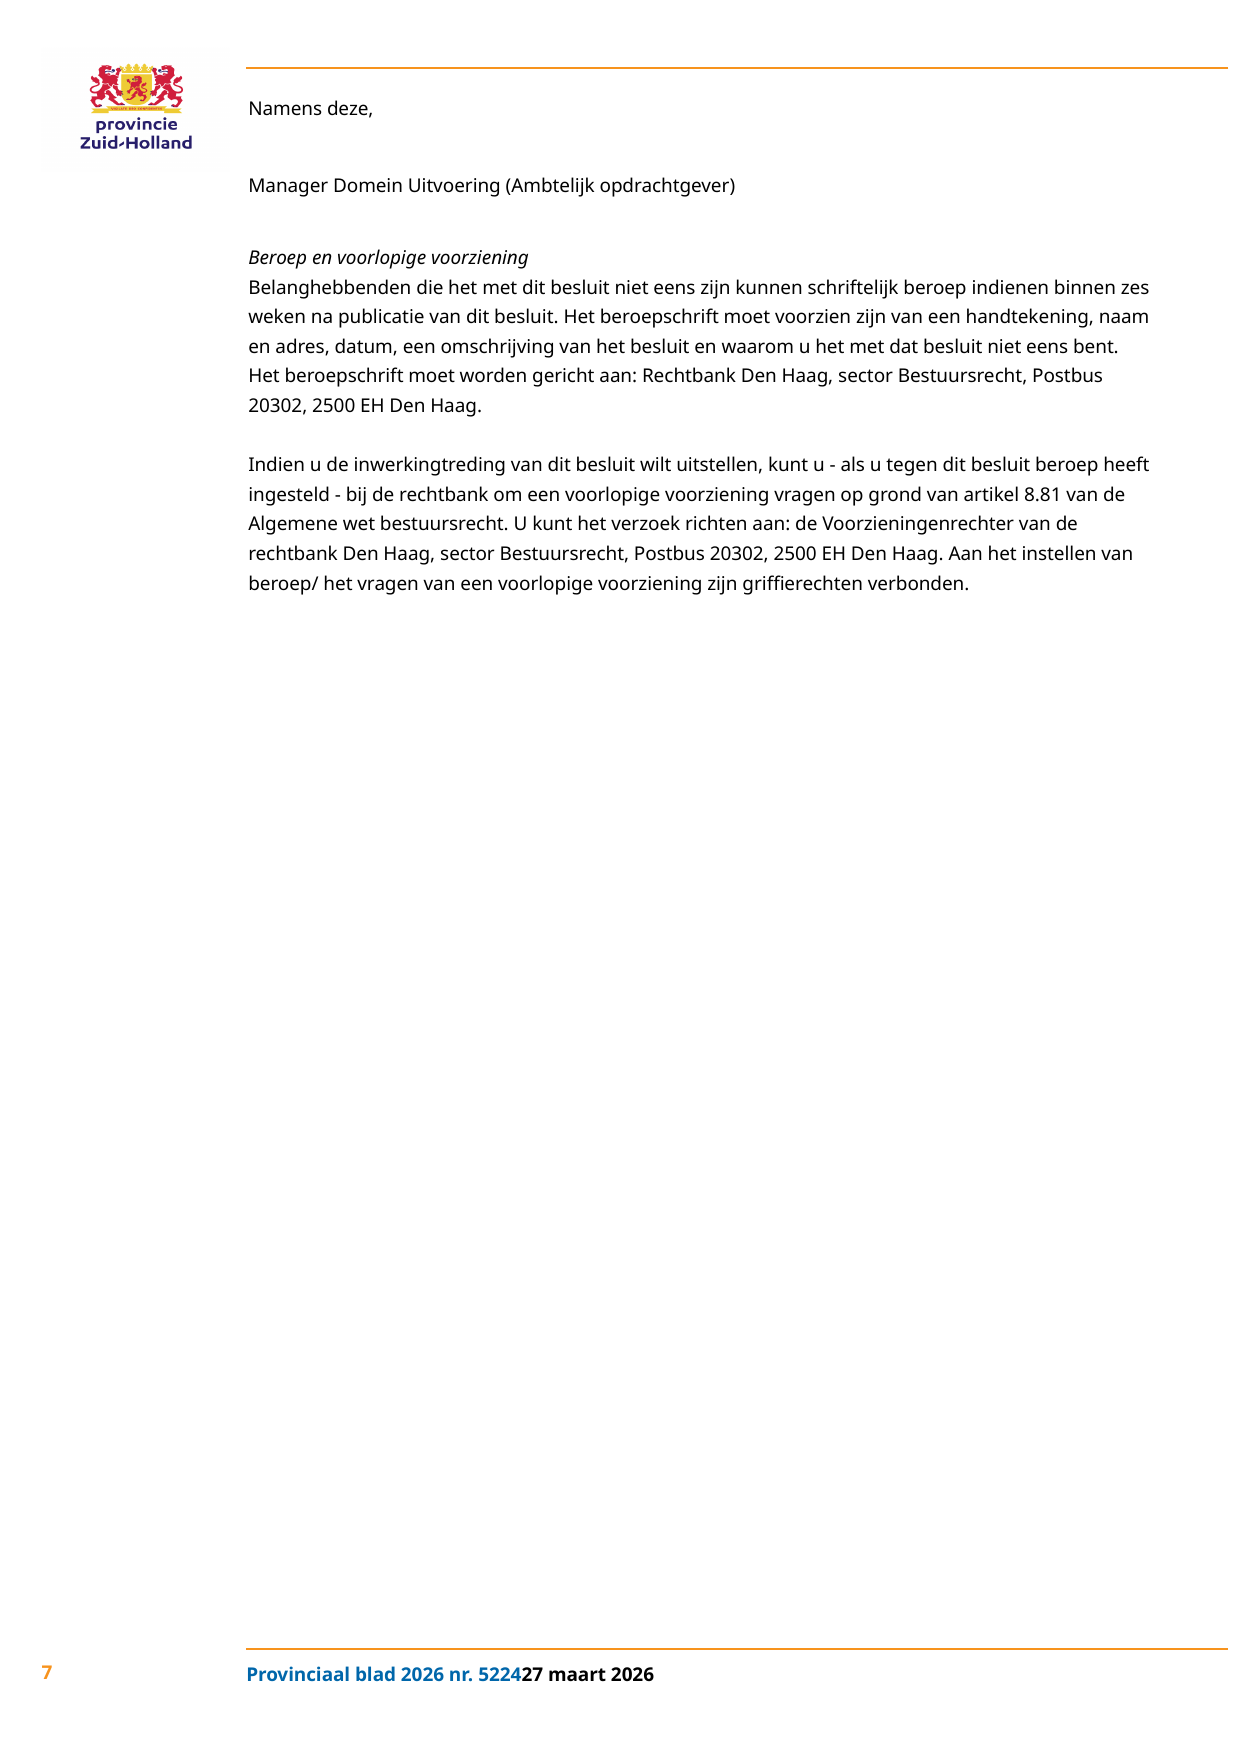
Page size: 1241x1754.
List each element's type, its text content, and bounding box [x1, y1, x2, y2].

text Belanghebbenden die het met dit besluit niet eens zijn kunnen schriftelijk beroep indienen binnen zes weken na publicatie van dit besluit. Het beroepschrift moet voorzien zijn van een handtekening, naam en adres, datum, een omschrijving van het besluit en waarom u het met dat besluit niet eens bent. Het beroepschrift moet worden gericht aan: Rechtbank Den Haag, sector Bestuursrecht, Postbus 20302, 2500 EH Den Haag. [248, 274, 1152, 418]
picture [41, 47, 231, 172]
text Indien u de inwerkingtreding van dit besluit wilt uitstellen, kunt u - als u tegen dit besluit beroep heeft ingesteld - bij de rechtbank om een voorlopige voorziening vragen op grond van artikel 8.81 van de Algemene wet bestuursrecht. U kunt het verzoek richten aan: de Voorzieningenrechter van de rechtbank Den Haag, sector Bestuursrecht, Postbus 20302, 2500 EH Den Haag. Aan het instellen van beroep/ het vragen van een voorlopige voorziening zijn griffierechten verbonden. [248, 451, 1152, 595]
text Namens deze, [248, 95, 1152, 121]
text Manager Domein Uitvoering (Ambtelijk opdrachtgever) [248, 172, 1152, 198]
text Beroep en voorlopige voorziening [248, 244, 1152, 270]
